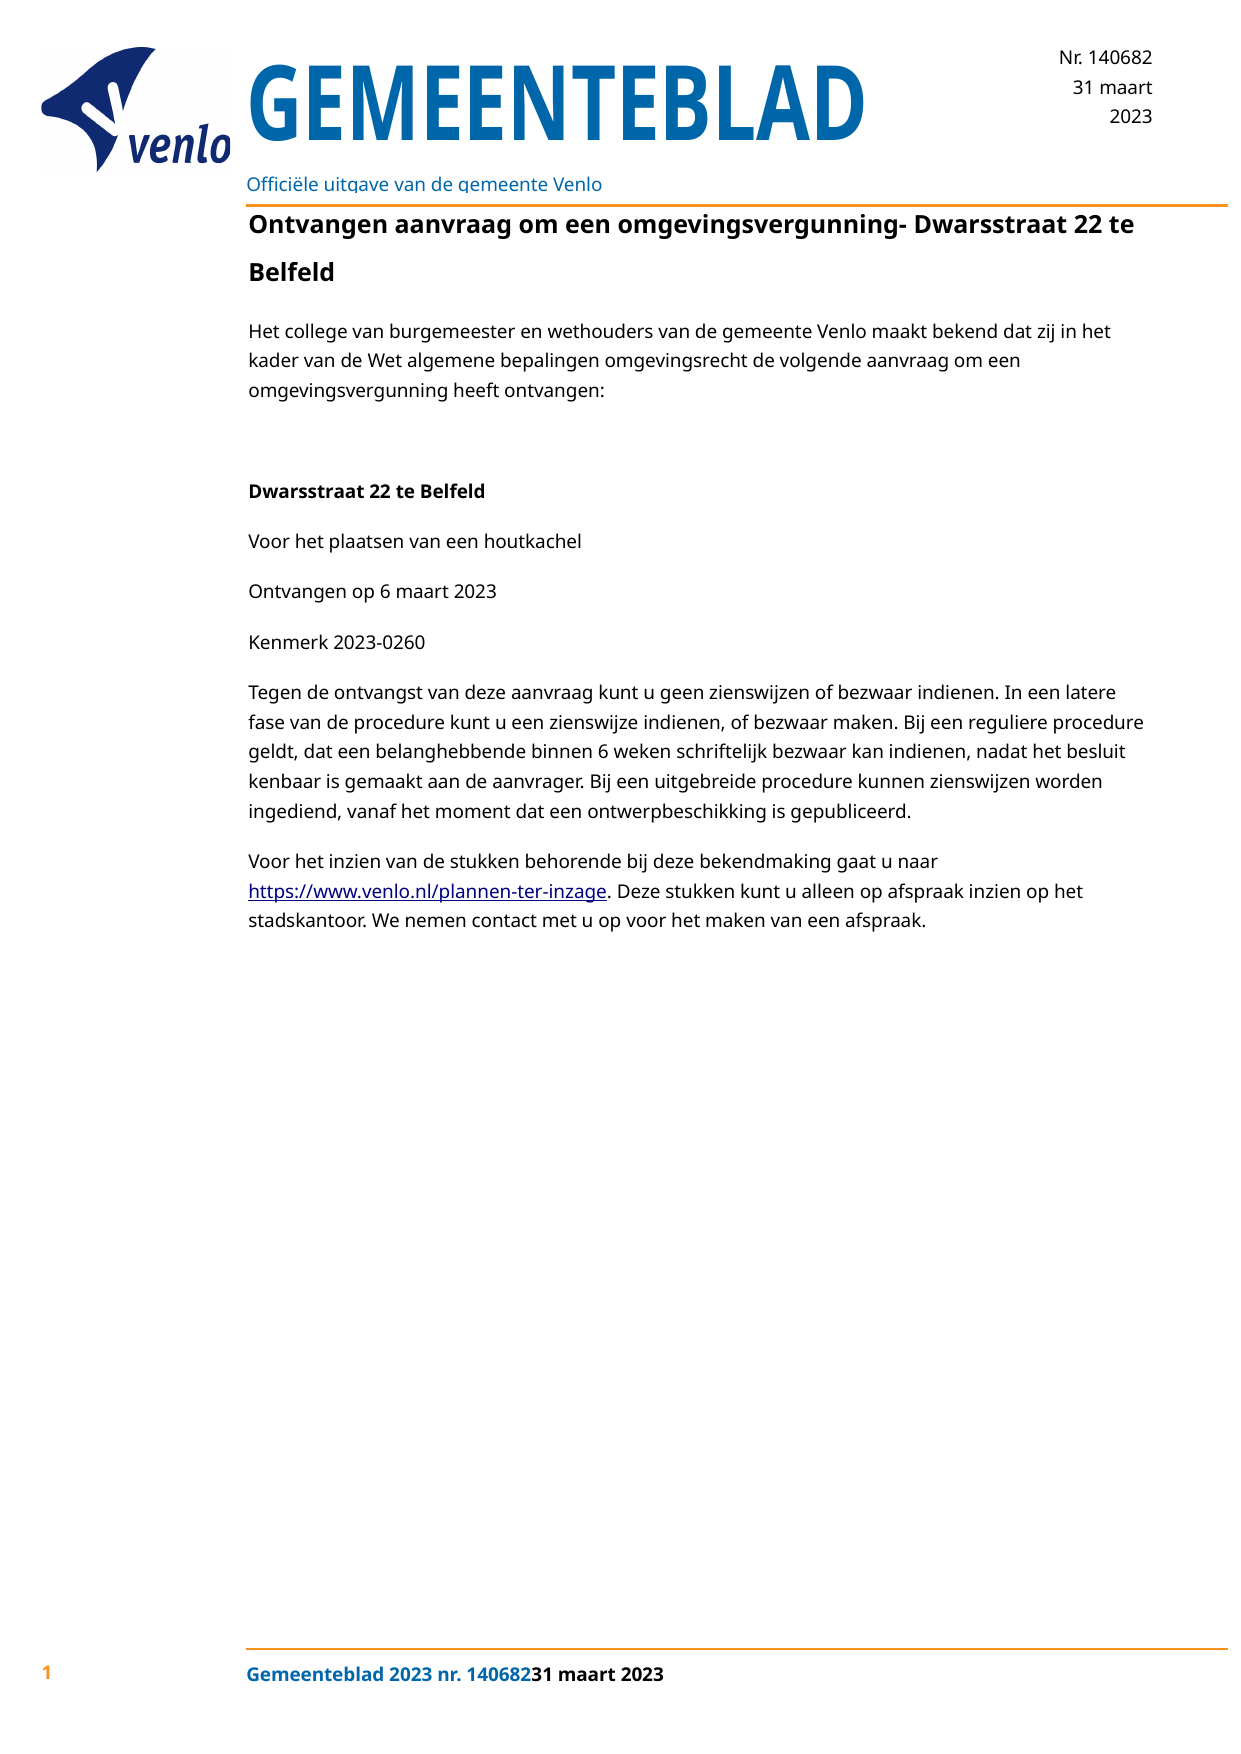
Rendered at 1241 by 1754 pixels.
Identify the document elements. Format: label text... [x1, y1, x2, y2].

text Voor het plaatsen van een houtkachel [248, 528, 1152, 554]
text Voor het inzien van de stukken behorende bij deze bekendmaking gaat u naar https://www.venlo.nl/plannen-ter-inzage. Deze stukken kunt u alleen op afspraak inzien op het stadskantoor. We nemen contact met u op voor het maken van een afspraak. [248, 848, 1152, 933]
text Dwarsstraat 22 te Belfeld [248, 478, 1152, 504]
text Tegen de ontvangst van deze aanvraag kunt u geen zienswijzen of bezwaar indienen. In een latere fase van de procedure kunt u een zienswijze indienen, of bezwaar maken. Bij een reguliere procedure geldt, dat een belanghebbende binnen 6 weken schriftelijk bezwaar kan indienen, nadat het besluit kenbaar is gemaakt aan de aanvrager. Bij een uitgebreide procedure kunnen zienswijzen worden ingediend, vanaf het moment dat een ontwerpbeschikking is gepubliceerd. [248, 679, 1152, 824]
text Het college van burgemeester en wethouders van de gemeente Venlo maakt bekend dat zij in het kader van de Wet algemene bepalingen omgevingsrecht de volgende aanvraag om een omgevingsvergunning heeft ontvangen: [248, 318, 1152, 403]
text Ontvangen op 6 maart 2023 [248, 579, 1152, 604]
text Ontvangen aanvraag om een omgevingsvergunning- Dwarsstraat 22 te Belfeld [248, 207, 1152, 288]
picture [41, 47, 231, 172]
text Kenmerk 2023-0260 [248, 629, 1152, 655]
